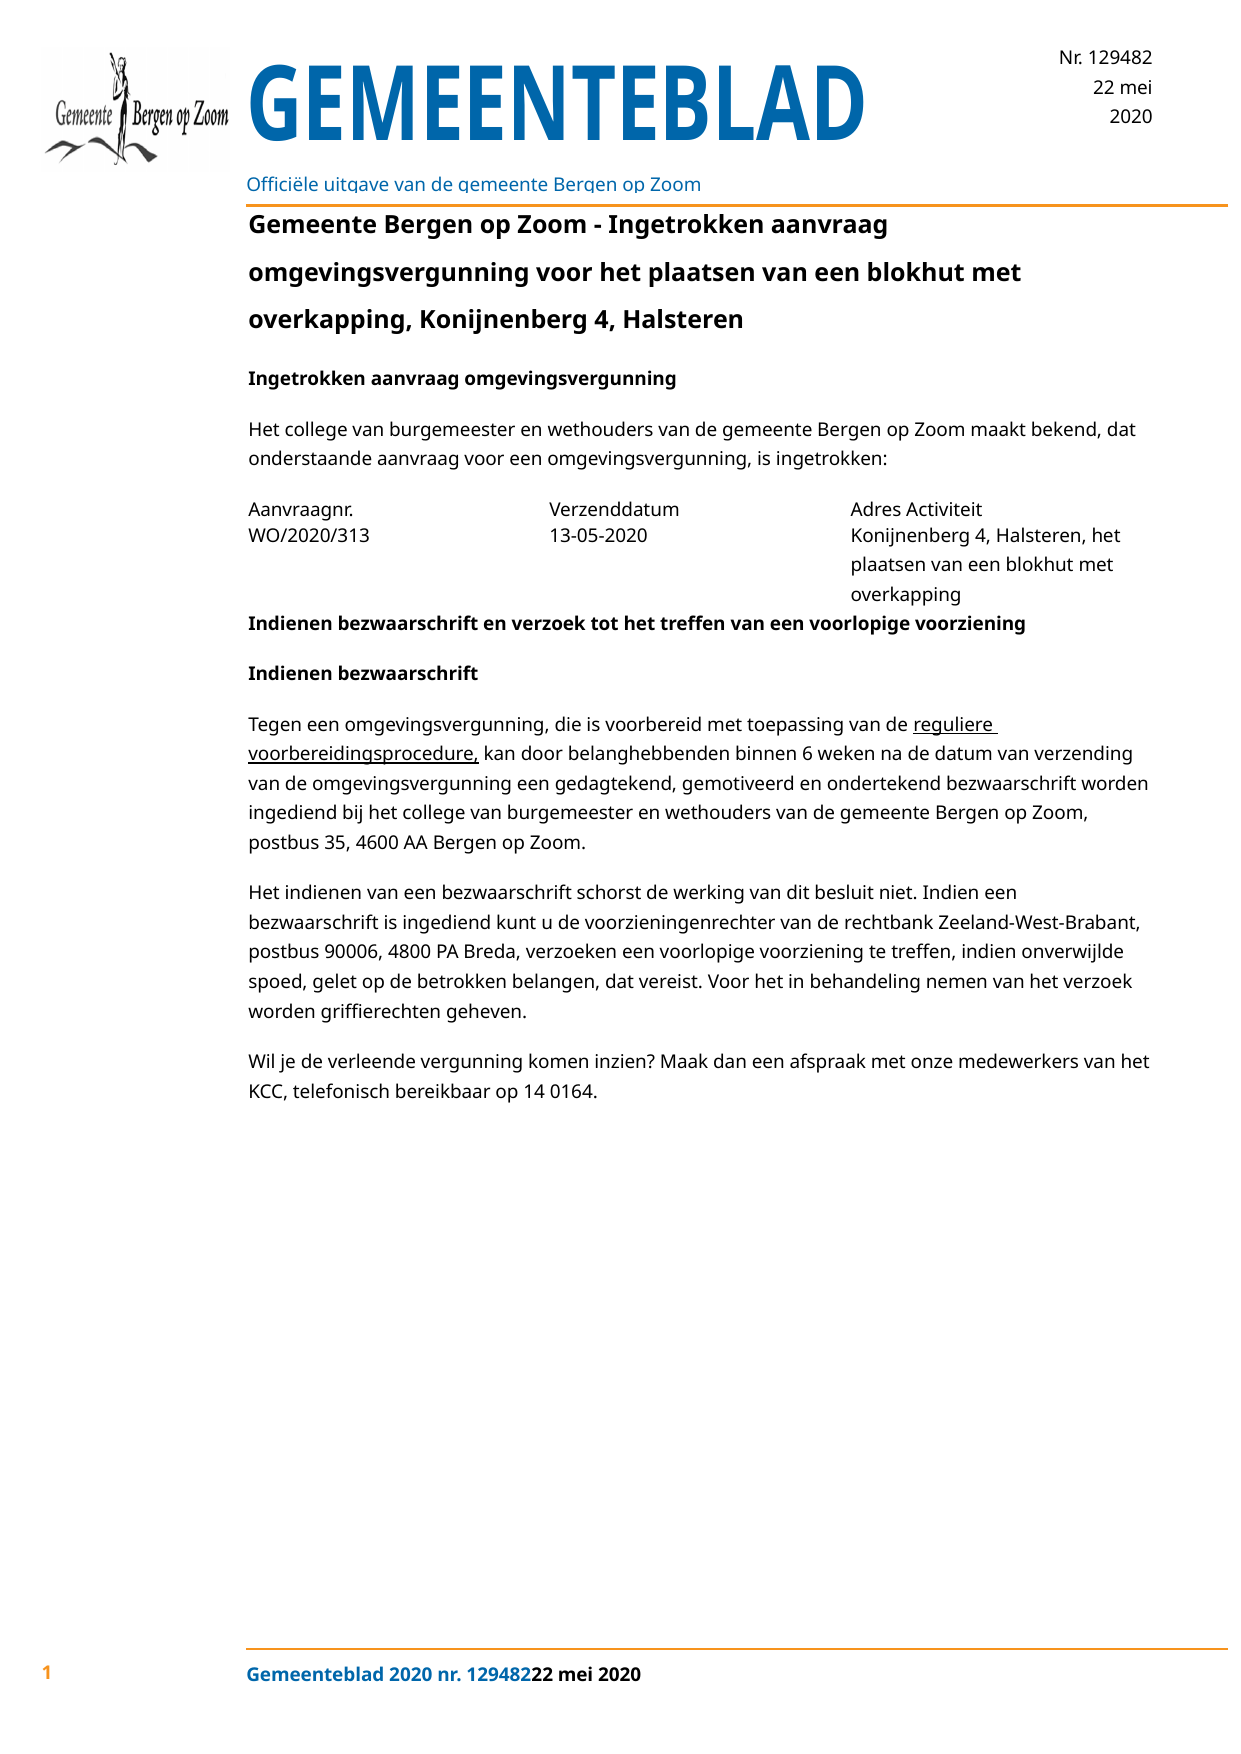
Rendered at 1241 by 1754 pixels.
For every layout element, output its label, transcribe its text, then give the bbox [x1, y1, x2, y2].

text Gemeente Bergen op Zoom - Ingetrokken aanvraag omgevingsvergunning voor het plaatsen van een blokhut met overkapping, Konijnenberg 4, Halsteren [248, 207, 1152, 336]
table_cell Konijnenberg 4, Halsteren, het plaatsen van een blokhut met overkapping [850, 522, 1152, 607]
table_cell 13-05-2020 [549, 522, 850, 607]
table_header Adres Activiteit [850, 496, 1152, 522]
text Indienen bezwaarschrift [248, 660, 1152, 686]
table_header Aanvraagnr. [248, 496, 549, 522]
text Het college van burgemeester en wethouders van de gemeente Bergen op Zoom maakt bekend, dat onderstaande aanvraag voor een omgevingsvergunning, is ingetrokken: [248, 416, 1152, 471]
text Ingetrokken aanvraag omgevingsvergunning [248, 366, 1152, 391]
text Het indienen van een bezwaarschrift schorst de werking van dit besluit niet. Indien een bezwaarschrift is ingediend kunt u de voorzieningenrechter van de rechtbank Zeeland-West-Brabant, postbus 90006, 4800 PA Breda, verzoeken een voorlopige voorziening te treffen, indien onverwijlde spoed, gelet op de betrokken belangen, dat vereist. Voor het in behandeling nemen van het verzoek worden griffierechten geheven. [248, 879, 1152, 1023]
table_cell WO/2020/313 [248, 522, 549, 607]
text Tegen een omgevingsvergunning, die is voorbereid met toepassing van de reguliere voorbereidingsprocedure, kan door belanghebbenden binnen 6 weken na de datum van verzending van de omgevingsvergunning een gedagtekend, gemotiveerd en ondertekend bezwaarschrift worden ingediend bij het college van burgemeester en wethouders van de gemeente Bergen op Zoom, postbus 35, 4600 AA Bergen op Zoom. [248, 711, 1152, 855]
text Indienen bezwaarschrift en verzoek tot het treffen van een voorlopige voorziening [248, 610, 1152, 636]
table_header Verzenddatum [549, 496, 850, 522]
text Wil je de verleende vergunning komen inzien? Maak dan een afspraak met onze medewerkers van het KCC, telefonisch bereikbaar op 14 0164. [248, 1048, 1152, 1103]
picture [41, 47, 231, 172]
